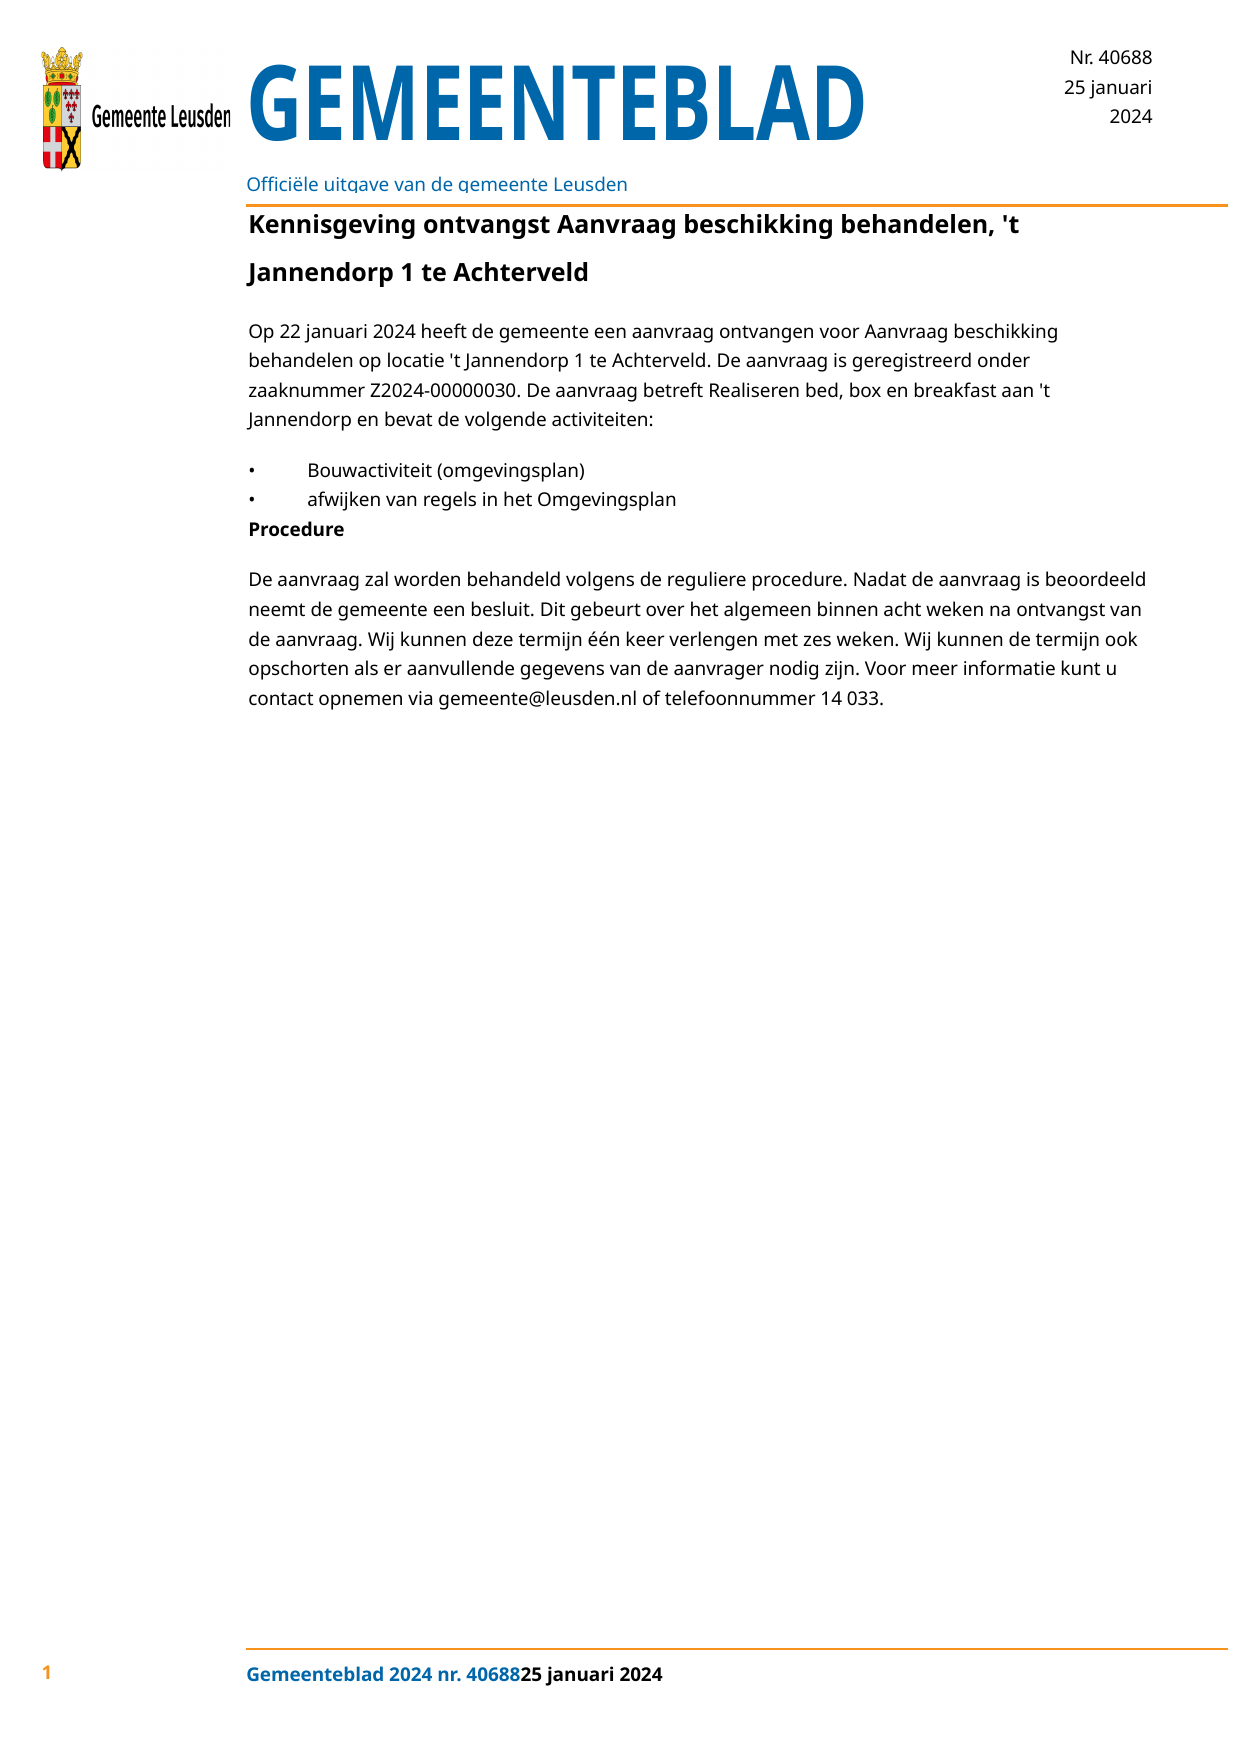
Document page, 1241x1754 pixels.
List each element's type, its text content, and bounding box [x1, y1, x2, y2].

text Kennisgeving ontvangst Aanvraag beschikking behandelen, 't Jannendorp 1 te Achterveld [248, 207, 1152, 288]
text De aanvraag zal worden behandeld volgens de reguliere procedure. Nadat de aanvraag is beoordeeld neemt de gemeente een besluit. Dit gebeurt over het algemeen binnen acht weken na ontvangst van de aanvraag. Wij kunnen deze termijn één keer verlengen met zes weken. Wij kunnen de termijn ook opschorten als er aanvullende gegevens van de aanvrager nodig zijn. Voor meer informatie kunt u contact opnemen via gemeente@leusden.nl of telefoonnummer 14 033. [248, 567, 1152, 711]
picture [41, 47, 231, 172]
text Op 22 januari 2024 heeft de gemeente een aanvraag ontvangen voor Aanvraag beschikking behandelen op locatie 't Jannendorp 1 te Achterveld. De aanvraag is geregistreerd onder zaaknummer Z2024-00000030. De aanvraag betreft Realiseren bed, box en breakfast aan 't Jannendorp en bevat de volgende activiteiten: [248, 318, 1152, 432]
list Bouwactiviteit (omgevingsplan) [248, 457, 1152, 483]
text Procedure [248, 516, 1152, 542]
list afwijken van regels in het Omgevingsplan [248, 487, 1152, 512]
